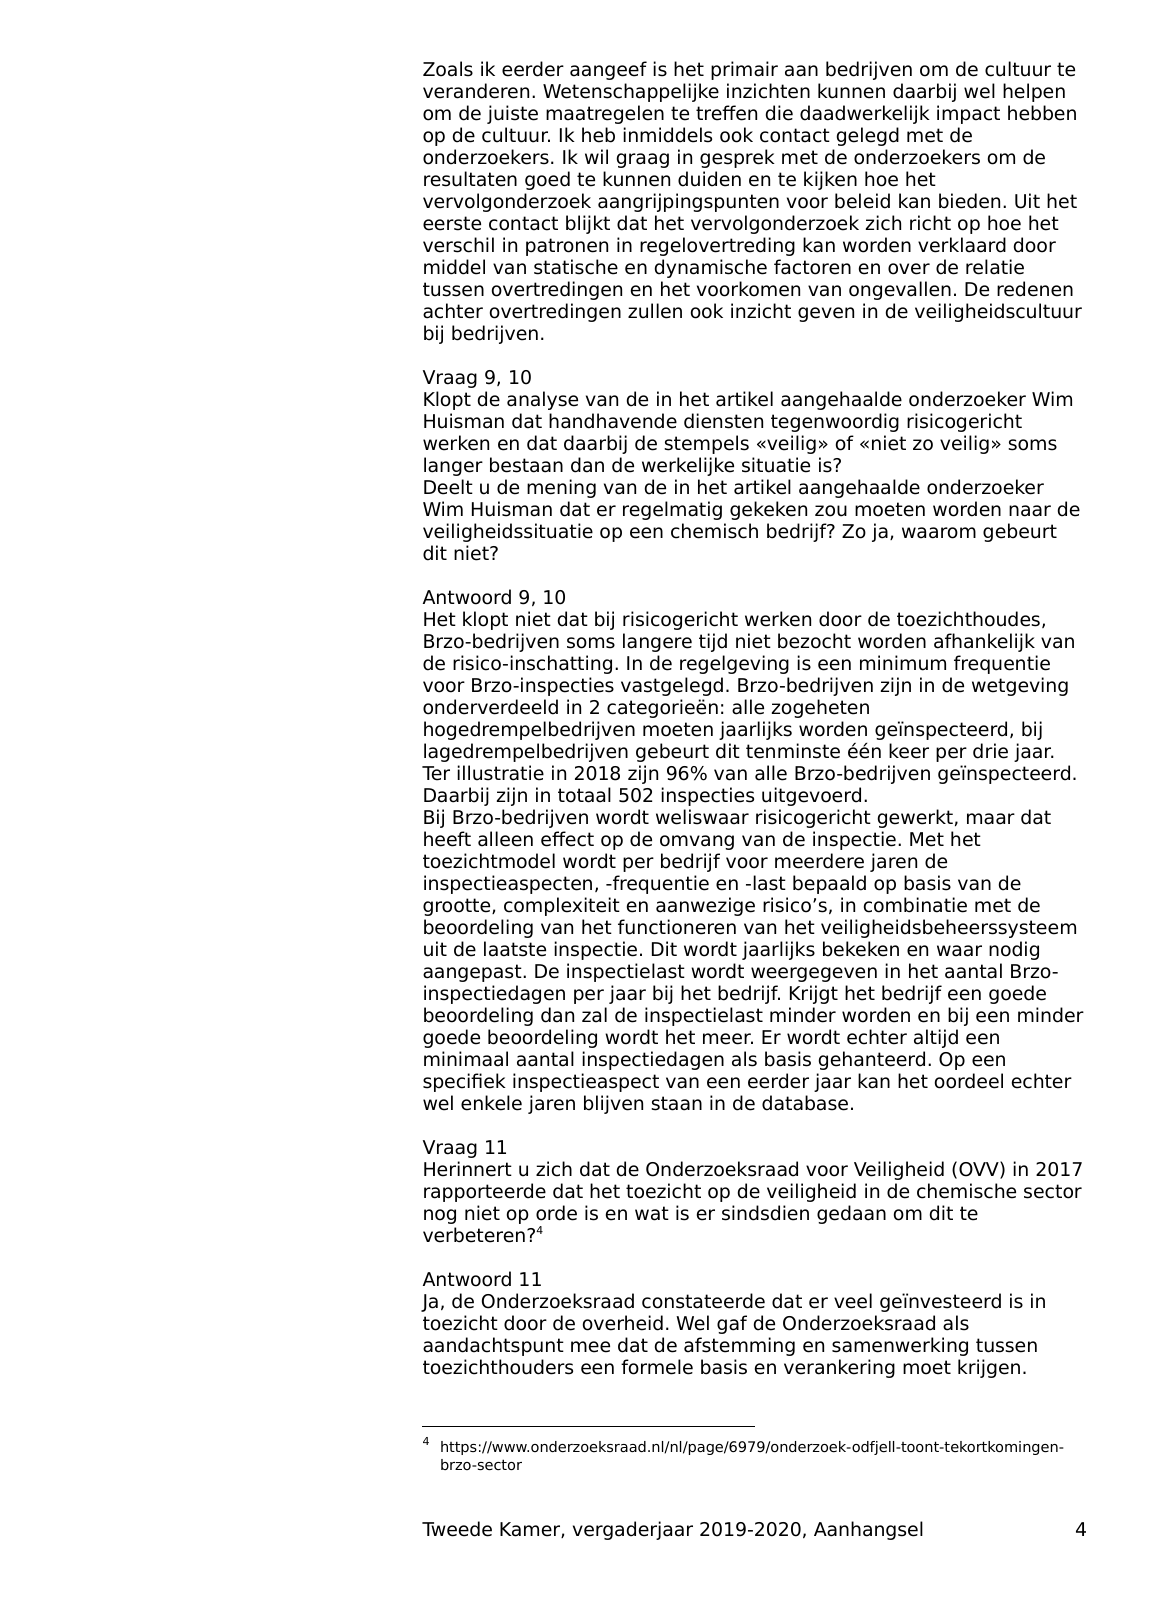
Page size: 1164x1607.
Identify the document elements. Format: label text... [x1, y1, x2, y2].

text Vraag 11 [422, 1137, 1087, 1159]
text Antwoord 9, 10 [422, 587, 1087, 609]
text Klopt de analyse van de in het artikel aangehaalde onderzoeker Wim Huisman dat handhavende diensten tegenwoordig risicogericht werken en dat daarbij de stempels «veilig» of «niet zo veilig» soms langer bestaan dan de werkelijke situatie is? [422, 389, 1087, 477]
text https://www.onderzoeksraad.nl/nl/page/6979/onderzoek-odfjell-toont-tekortkomingen-brzo-sector [422, 1435, 1087, 1474]
text Herinnert u zich dat de Onderzoeksraad voor Veiligheid (OVV) in 2017 rapporteerde dat het toezicht op de veiligheid in de chemische sector nog niet op orde is en wat is er sindsdien gedaan om dit te verbeteren? [422, 1159, 1087, 1247]
text Vraag 9, 10 [422, 367, 1087, 389]
text Deelt u de mening van de in het artikel aangehaalde onderzoeker Wim Huisman dat er regelmatig gekeken zou moeten worden naar de veiligheidssituatie op een chemisch bedrijf? Zo ja, waarom gebeurt dit niet? [422, 477, 1087, 565]
text Zoals ik eerder aangeef is het primair aan bedrijven om de cultuur te veranderen. Wetenschappelijke inzichten kunnen daarbij wel helpen om de juiste maatregelen te treffen die daadwerkelijk impact hebben op de cultuur. Ik heb inmiddels ook contact gelegd met de onderzoekers. Ik wil graag in gesprek met de onderzoekers om de resultaten goed te kunnen duiden en te kijken hoe het vervolgonderzoek aangrijpingspunten voor beleid kan bieden. Uit het eerste contact blijkt dat het vervolgonderzoek zich richt op hoe het verschil in patronen in regelovertreding kan worden verklaard door middel van statische en dynamische factoren en over de relatie tussen overtredingen en het voorkomen van ongevallen. De redenen achter overtredingen zullen ook inzicht geven in de veiligheidscultuur bij bedrijven. [422, 59, 1087, 345]
text Antwoord 11 [422, 1269, 1087, 1291]
text Ja, de Onderzoeksraad constateerde dat er veel geïnvesteerd is in toezicht door de overheid. Wel gaf de Onderzoeksraad als aandachtspunt mee dat de afstemming en samenwerking tussen toezichthouders een formele basis en verankering moet krijgen. [422, 1291, 1087, 1379]
text Bij Brzo-bedrijven wordt weliswaar risicogericht gewerkt, maar dat heeft alleen effect op de omvang van de inspectie. Met het toezichtmodel wordt per bedrijf voor meerdere jaren de inspectieaspecten, -frequentie en -last bepaald op basis van de grootte, complexiteit en aanwezige risico’s, in combinatie met de beoordeling van het functioneren van het veiligheidsbeheerssysteem uit de laatste inspectie. Dit wordt jaarlijks bekeken en waar nodig aangepast. De inspectielast wordt weergegeven in het aantal Brzo-inspectiedagen per jaar bij het bedrijf. Krijgt het bedrijf een goede beoordeling dan zal de inspectielast minder worden en bij een minder goede beoordeling wordt het meer. Er wordt echter altijd een minimaal aantal inspectiedagen als basis gehanteerd. Op een specifiek inspectieaspect van een eerder jaar kan het oordeel echter wel enkele jaren blijven staan in de database. [422, 807, 1087, 1114]
text Het klopt niet dat bij risicogericht werken door de toezichthoudes, Brzo-bedrijven soms langere tijd niet bezocht worden afhankelijk van de risico-inschatting. In de regelgeving is een minimum frequentie voor Brzo-inspecties vastgelegd. Brzo-bedrijven zijn in de wetgeving onderverdeeld in 2 categorieën: alle zogeheten hogedrempelbedrijven moeten jaarlijks worden geïnspecteerd, bij lagedrempelbedrijven gebeurt dit tenminste één keer per drie jaar. Ter illustratie in 2018 zijn 96% van alle Brzo-bedrijven geïnspecteerd. Daarbij zijn in totaal 502 inspecties uitgevoerd. [422, 609, 1087, 807]
